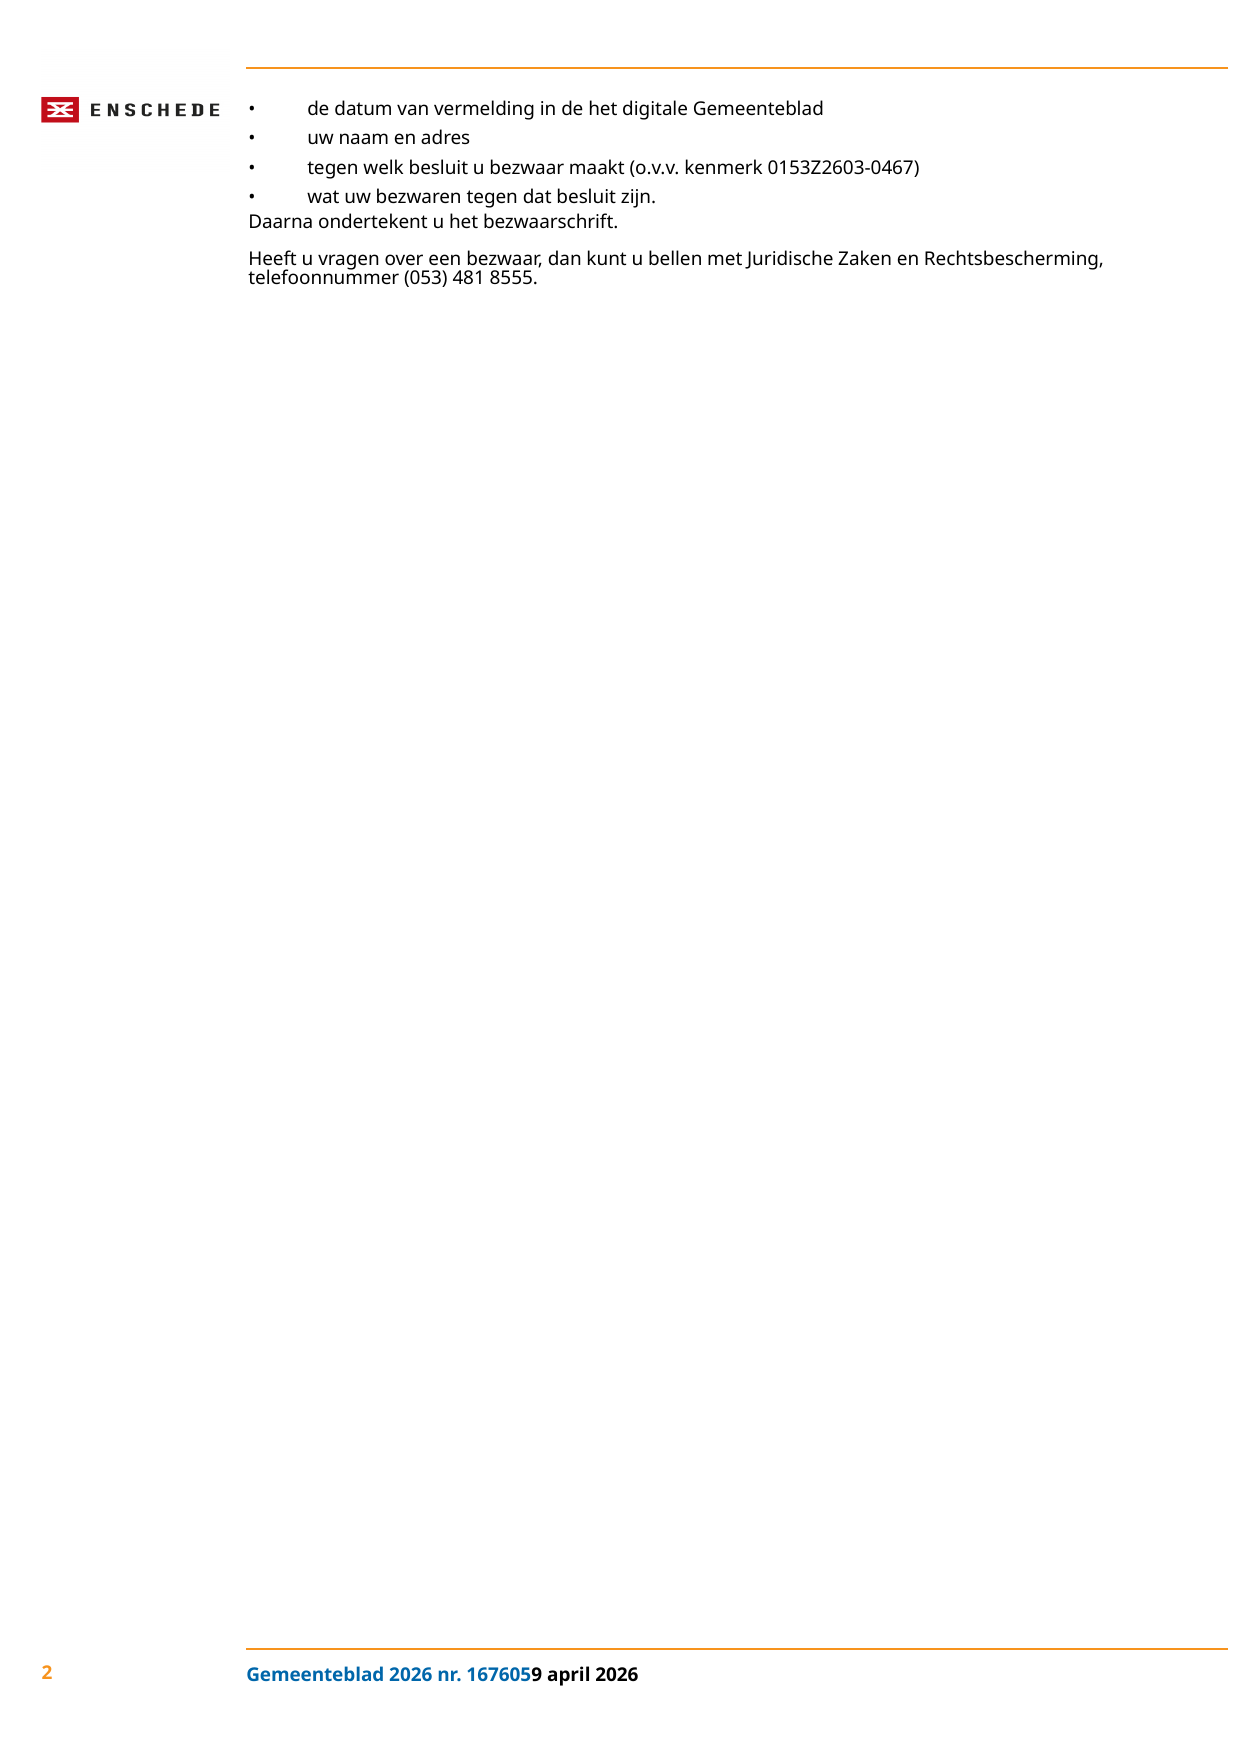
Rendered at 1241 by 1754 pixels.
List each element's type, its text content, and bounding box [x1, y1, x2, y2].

picture [41, 47, 231, 172]
list uw naam en adres [248, 124, 1152, 150]
list tegen welk besluit u bezwaar maakt (o.v.v. kenmerk 0153Z2603-0467) [248, 154, 1152, 180]
list de datum van vermelding in de het digitale Gemeenteblad [248, 95, 1152, 121]
text Daarna ondertekent u het bezwaarschrift. [248, 213, 1152, 232]
list wat uw bezwaren tegen dat besluit zijn. [248, 183, 1152, 209]
text Heeft u vragen over een bezwaar, dan kunt u bellen met Juridische Zaken en Rechtsbescherming, telefoonnummer (053) 481 8555. [248, 250, 1152, 289]
